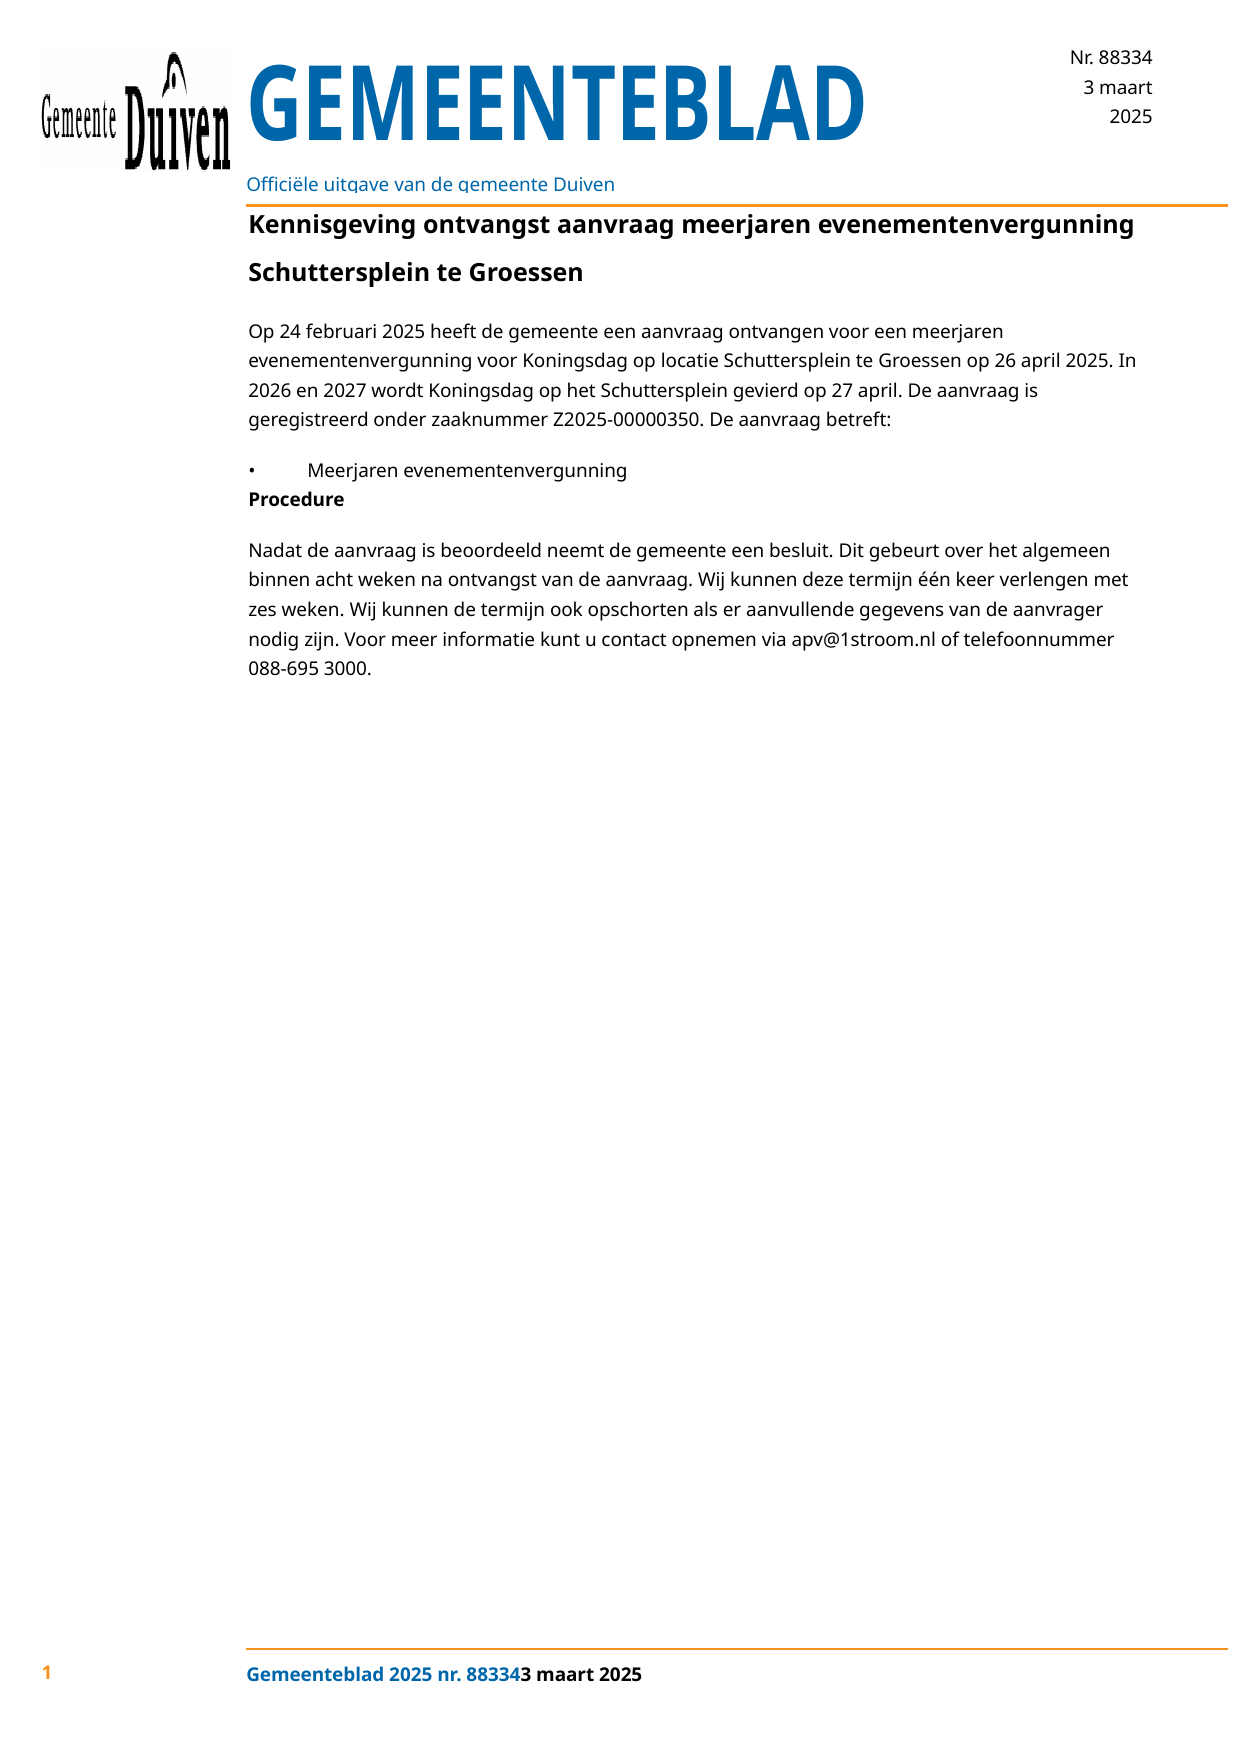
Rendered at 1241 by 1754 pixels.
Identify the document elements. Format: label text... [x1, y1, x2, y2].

text Procedure [248, 487, 1152, 512]
list Meerjaren evenementenvergunning [248, 457, 1152, 483]
text Kennisgeving ontvangst aanvraag meerjaren evenementenvergunning Schuttersplein te Groessen [248, 207, 1152, 288]
text Nadat de aanvraag is beoordeeld neemt de gemeente een besluit. Dit gebeurt over het algemeen binnen acht weken na ontvangst van de aanvraag. Wij kunnen deze termijn één keer verlengen met zes weken. Wij kunnen de termijn ook opschorten als er aanvullende gegevens van de aanvrager nodig zijn. Voor meer informatie kunt u contact opnemen via apv@1stroom.nl of telefoonnummer 088-695 3000. [248, 537, 1152, 681]
text Op 24 februari 2025 heeft de gemeente een aanvraag ontvangen voor een meerjaren evenementenvergunning voor Koningsdag op locatie Schuttersplein te Groessen op 26 april 2025. In 2026 en 2027 wordt Koningsdag op het Schuttersplein gevierd op 27 april. De aanvraag is geregistreerd onder zaaknummer Z2025-00000350. De aanvraag betreft: [248, 318, 1152, 432]
picture [41, 47, 231, 172]
